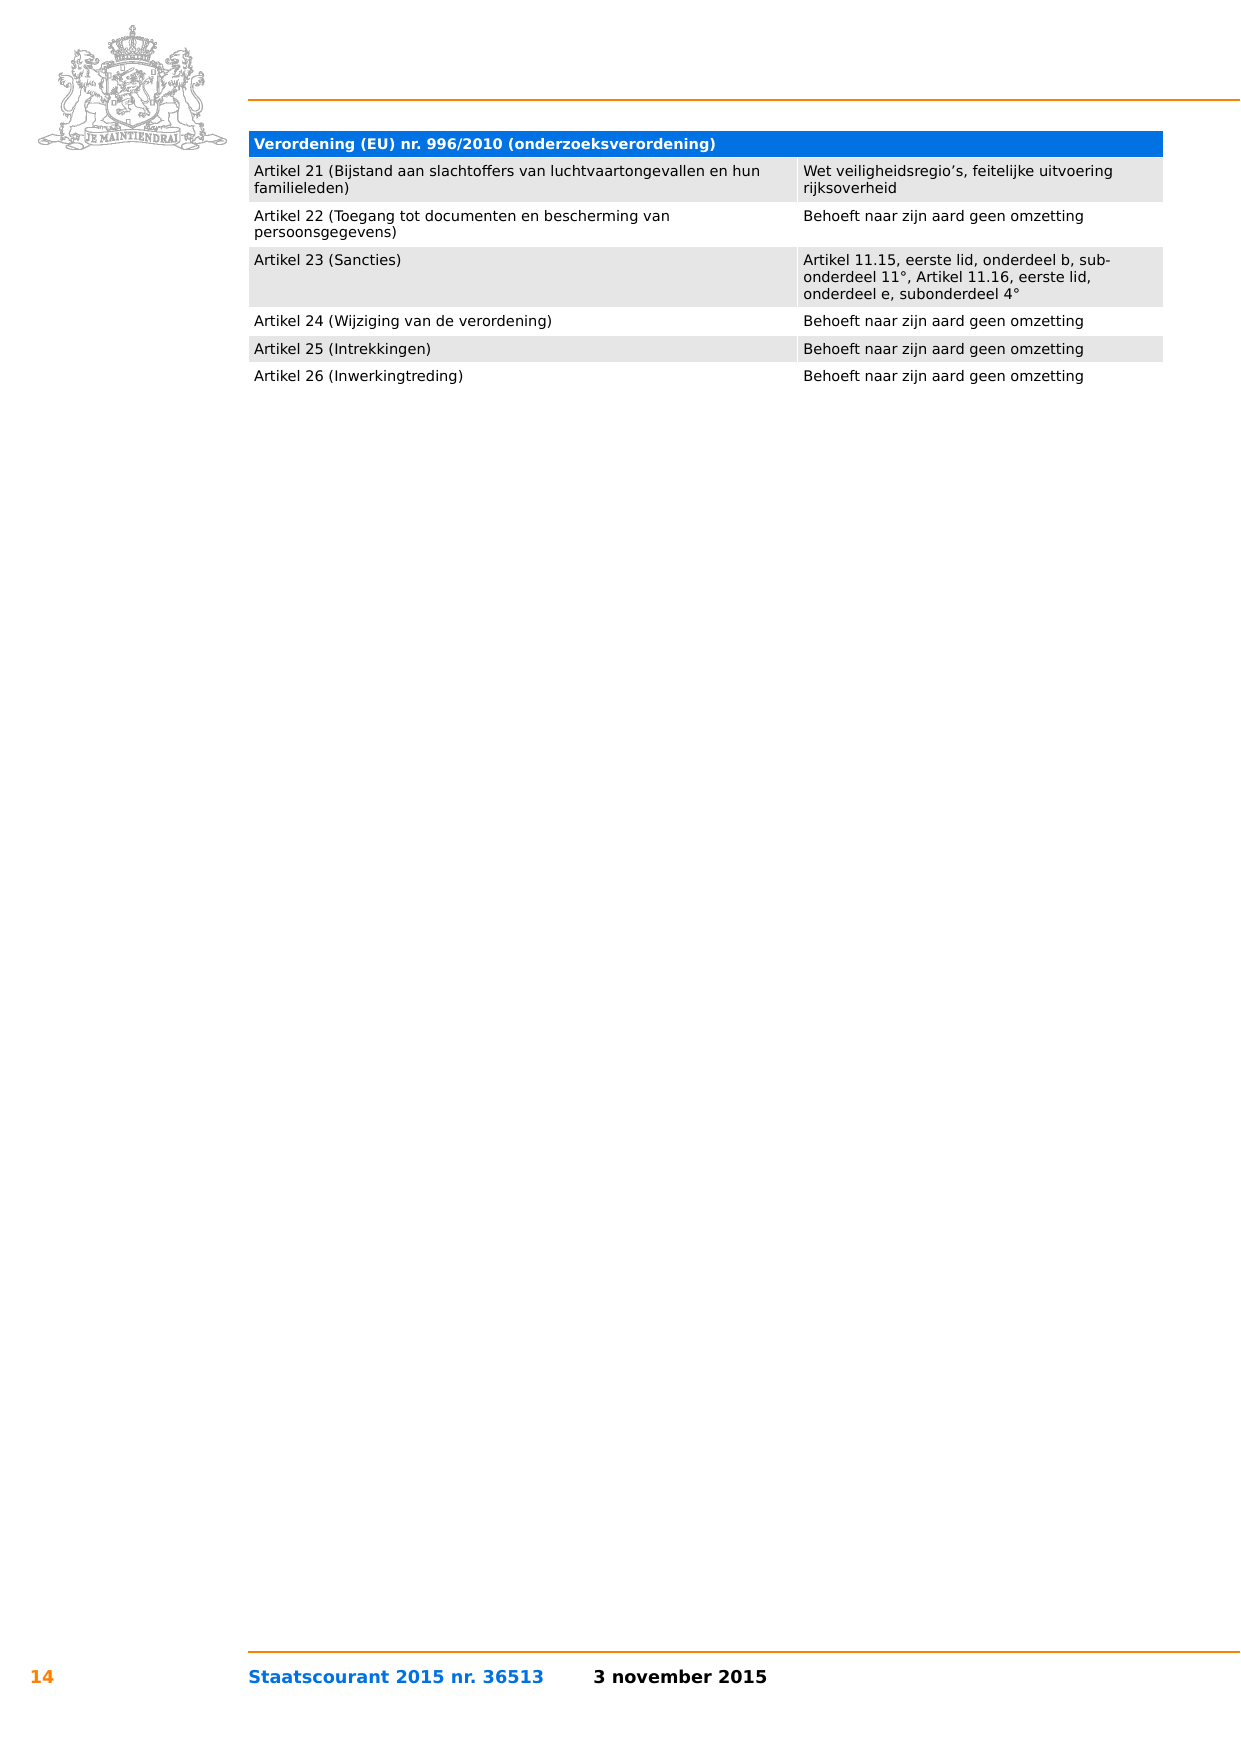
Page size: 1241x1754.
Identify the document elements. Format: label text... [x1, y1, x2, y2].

table_cell Artikel 23 (Sancties) [249, 247, 797, 307]
table_cell Artikel 26 (Inwerkingtreding) [249, 363, 797, 389]
table_cell Artikel 21 (Bijstand aan slachtoffers van luchtvaartongevallen en hun familieleden) [249, 158, 797, 202]
table_cell Behoeft naar zijn aard geen omzetting [798, 336, 1163, 362]
table_cell Behoeft naar zijn aard geen omzetting [798, 203, 1163, 246]
table_cell Behoeft naar zijn aard geen omzetting [798, 363, 1163, 389]
table_cell Artikel 24 (Wijziging van de verordening) [249, 309, 797, 335]
table_header Verordening (EU) nr. 996/2010 (onderzoeksverordening) [249, 131, 1163, 157]
table_cell Artikel 11.15, eerste lid, onderdeel b, sub-onderdeel 11°, Artikel 11.16, eerste lid, onderdeel e, subonderdeel 4° [798, 247, 1163, 307]
table_cell Behoeft naar zijn aard geen omzetting [798, 309, 1163, 335]
table_cell Wet veiligheidsregio’s, feitelijke uitvoering rijksoverheid [798, 158, 1163, 202]
table_cell Artikel 22 (Toegang tot documenten en bescherming van persoonsgegevens) [249, 203, 797, 246]
picture [38, 25, 227, 150]
table_cell Artikel 25 (Intrekkingen) [249, 336, 797, 362]
